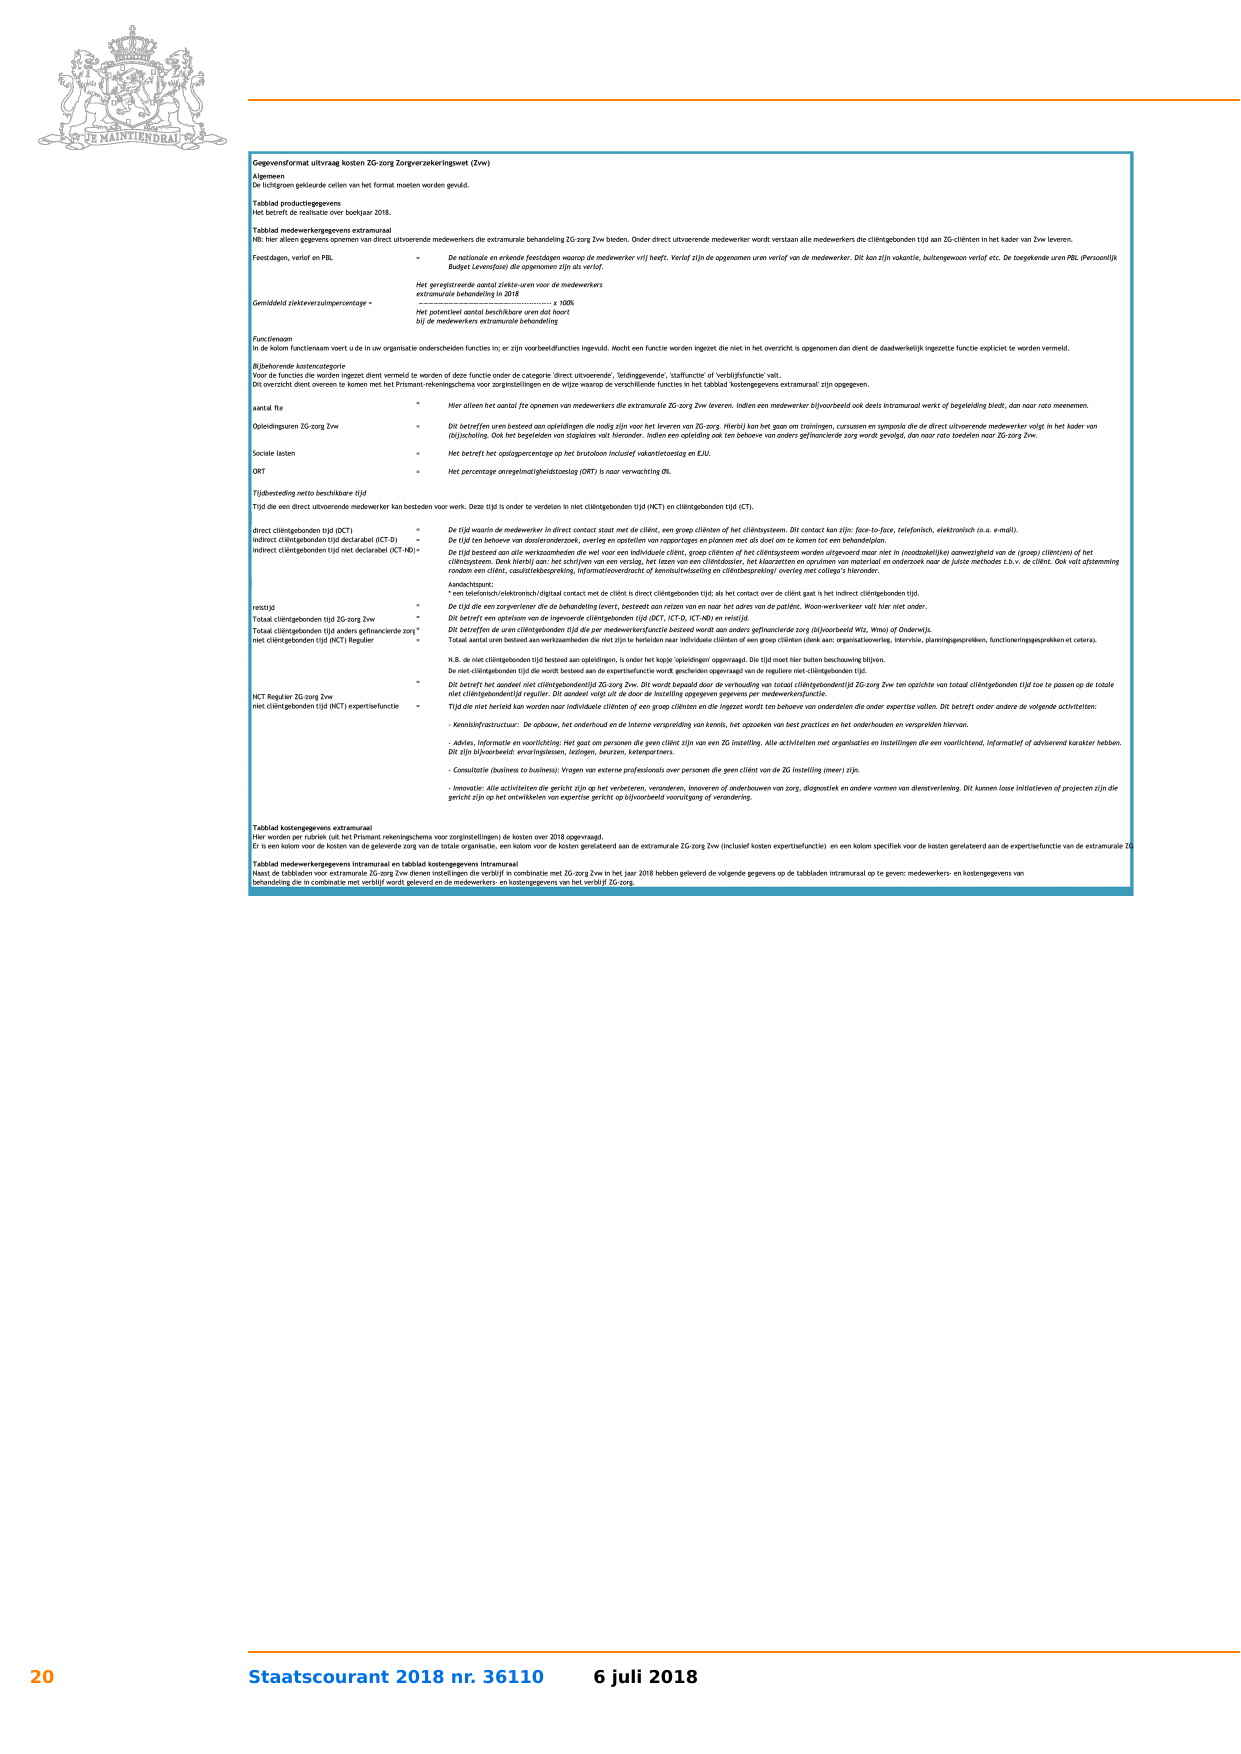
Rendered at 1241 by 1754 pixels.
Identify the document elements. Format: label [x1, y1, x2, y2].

picture [248, 151, 1134, 896]
picture [38, 25, 227, 150]
